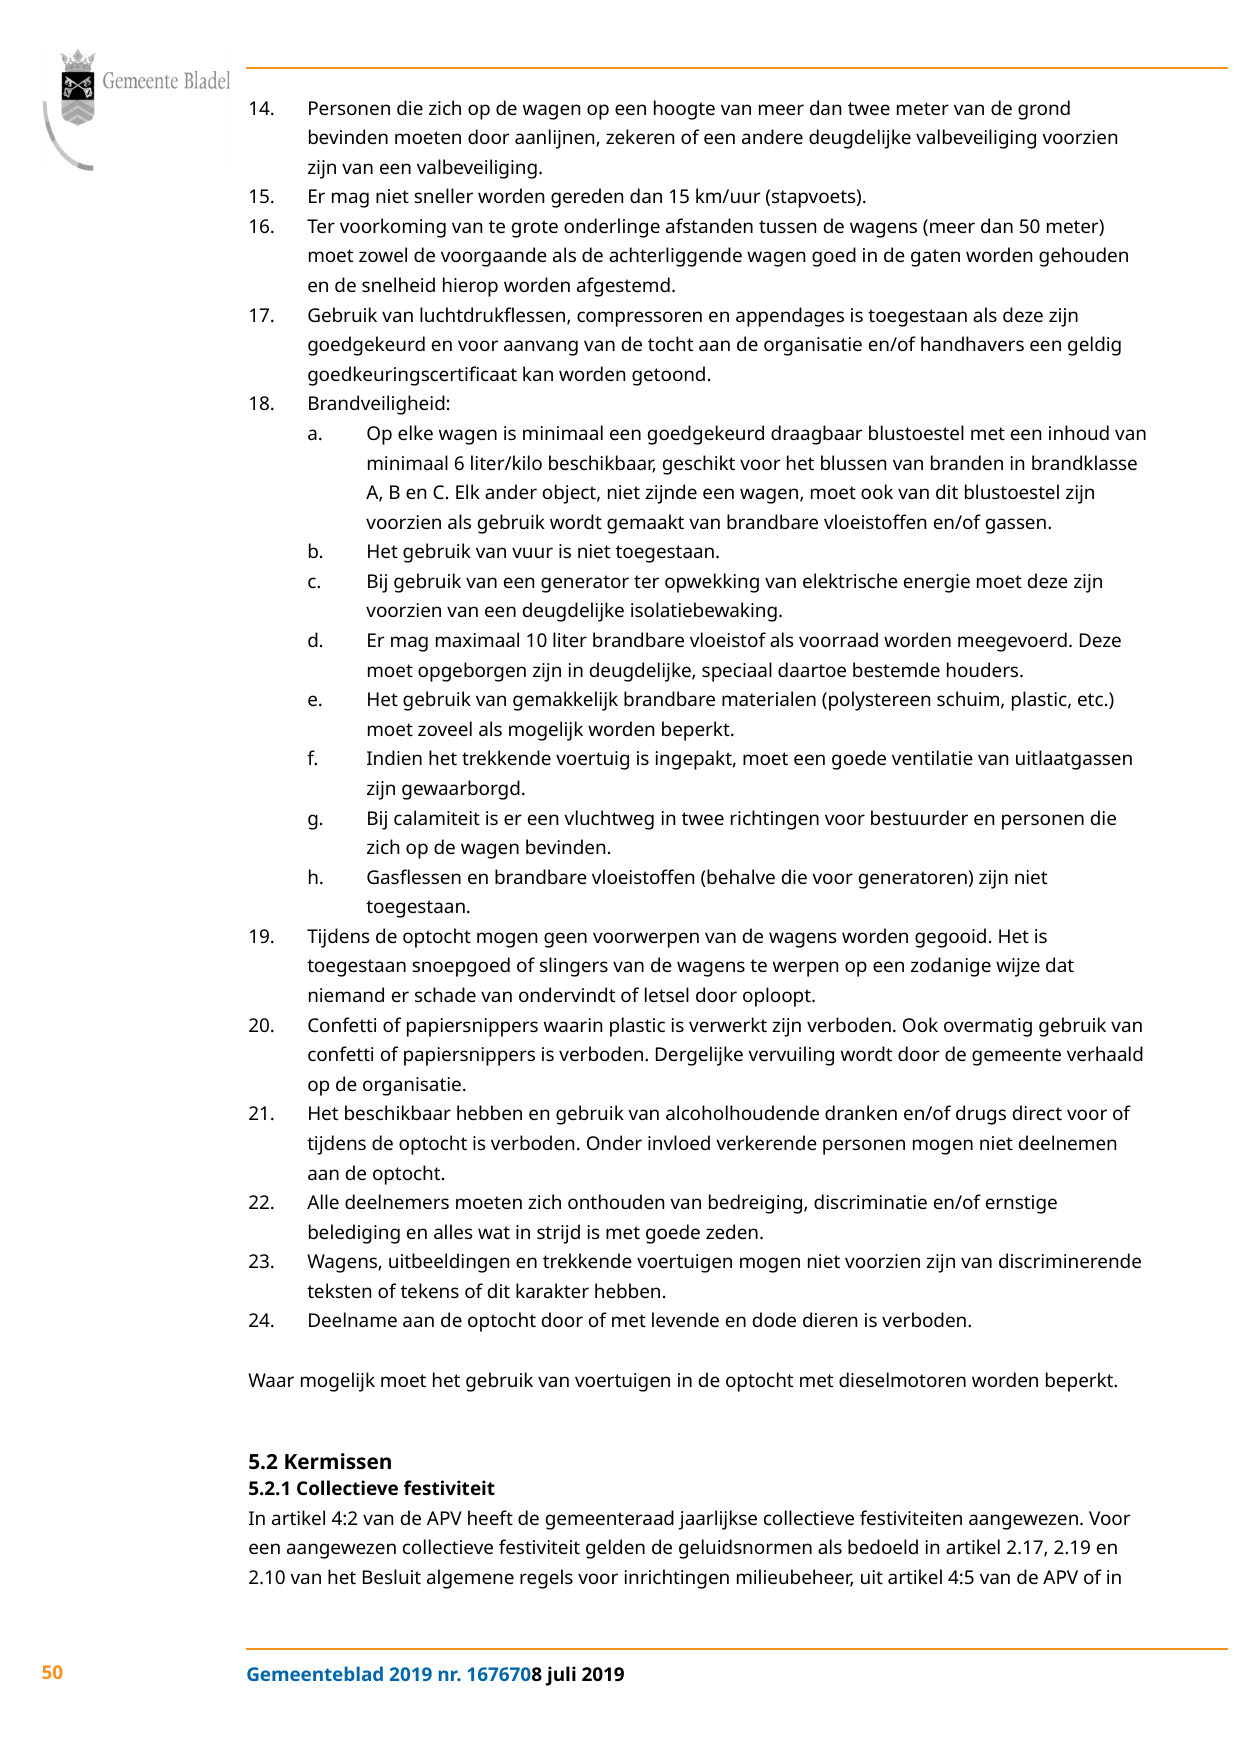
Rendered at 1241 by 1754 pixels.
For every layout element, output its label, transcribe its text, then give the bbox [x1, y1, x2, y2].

list Confetti of papiersnippers waarin plastic is verwerkt zijn verboden. Ook overmatig gebruik van confetti of papiersnippers is verboden. Dergelijke vervuiling wordt door de gemeente verhaald op de organisatie. [248, 1012, 1152, 1097]
list Deelname aan de optocht door of met levende en dode dieren is verboden. [248, 1308, 1152, 1333]
list Bij gebruik van een generator ter opwekking van elektrische energie moet deze zijn voorzien van een deugdelijke isolatiebewaking. [307, 568, 1152, 623]
list Brandveiligheid: [248, 391, 1152, 416]
text Waar mogelijk moet het gebruik van voertuigen in de optocht met dieselmotoren worden beperkt. [248, 1367, 1152, 1393]
list Er mag niet sneller worden gereden dan 15 km/uur (stapvoets). [248, 183, 1152, 209]
list Het gebruik van gemakkelijk brandbare materialen (polystereen schuim, plastic, etc.) moet zoveel als mogelijk worden beperkt. [307, 686, 1152, 742]
list Alle deelnemers moeten zich onthouden van bedreiging, discriminatie en/of ernstige belediging en alles wat in strijd is met goede zeden. [248, 1189, 1152, 1245]
list Er mag maximaal 10 liter brandbare vloeistof als voorraad worden meegevoerd. Deze moet opgeborgen zijn in deugdelijke, speciaal daartoe bestemde houders. [307, 627, 1152, 683]
list Bij calamiteit is er een vluchtweg in twee richtingen voor bestuurder en personen die zich op de wagen bevinden. [307, 805, 1152, 860]
list Gasflessen en brandbare vloeistoffen (behalve die voor generatoren) zijn niet toegestaan. [307, 864, 1152, 919]
list Personen die zich op de wagen op een hoogte van meer dan twee meter van de grond bevinden moeten door aanlijnen, zekeren of een andere deugdelijke valbeveiliging voorzien zijn van een valbeveiliging. [248, 95, 1152, 180]
text 5.2.1 Collectieve festiviteit [248, 1475, 1152, 1501]
text In artikel 4:2 van de APV heeft de gemeenteraad jaarlijkse collectieve festiviteiten aangewezen. Voor een aangewezen collectieve festiviteit gelden de geluidsnormen als bedoeld in artikel 2.17, 2.19 en 2.10 van het Besluit algemene regels voor inrichtingen milieubeheer, uit artikel 4:5 van de APV of in [248, 1505, 1152, 1590]
list Het beschikbaar hebben en gebruik van alcoholhoudende dranken en/of drugs direct voor of tijdens de optocht is verboden. Onder invloed verkerende personen mogen niet deelnemen aan de optocht. [248, 1101, 1152, 1186]
text 5.2 Kermissen [248, 1447, 1152, 1475]
list Gebruik van luchtdrukflessen, compressoren en appendages is toegestaan als deze zijn goedgekeurd en voor aanvang van de tocht aan de organisatie en/of handhavers een geldig goedkeuringscertificaat kan worden getoond. [248, 302, 1152, 387]
list Op elke wagen is minimaal een goedgekeurd draagbaar blustoestel met een inhoud van minimaal 6 liter/kilo beschikbaar, geschikt voor het blussen van branden in brandklasse A, B en C. Elk ander object, niet zijnde een wagen, moet ook van dit blustoestel zijn voorzien als gebruik wordt gemaakt van brandbare vloeistoffen en/of gassen. [307, 420, 1152, 535]
list Wagens, uitbeeldingen en trekkende voertuigen mogen niet voorzien zijn van discriminerende teksten of tekens of dit karakter hebben. [248, 1248, 1152, 1304]
list Ter voorkoming van te grote onderlinge afstanden tussen de wagens (meer dan 50 meter) moet zowel de voorgaande als de achterliggende wagen goed in de gaten worden gehouden en de snelheid hierop worden afgestemd. [248, 213, 1152, 298]
list Indien het trekkende voertuig is ingepakt, moet een goede ventilatie van uitlaatgassen zijn gewaarborgd. [307, 746, 1152, 801]
picture [41, 47, 231, 172]
list Tijdens de optocht mogen geen voorwerpen van de wagens worden gegooid. Het is toegestaan snoepgoed of slingers van de wagens te werpen op een zodanige wijze dat niemand er schade van ondervindt of letsel door oploopt. [248, 923, 1152, 1008]
list Het gebruik van vuur is niet toegestaan. [307, 538, 1152, 564]
